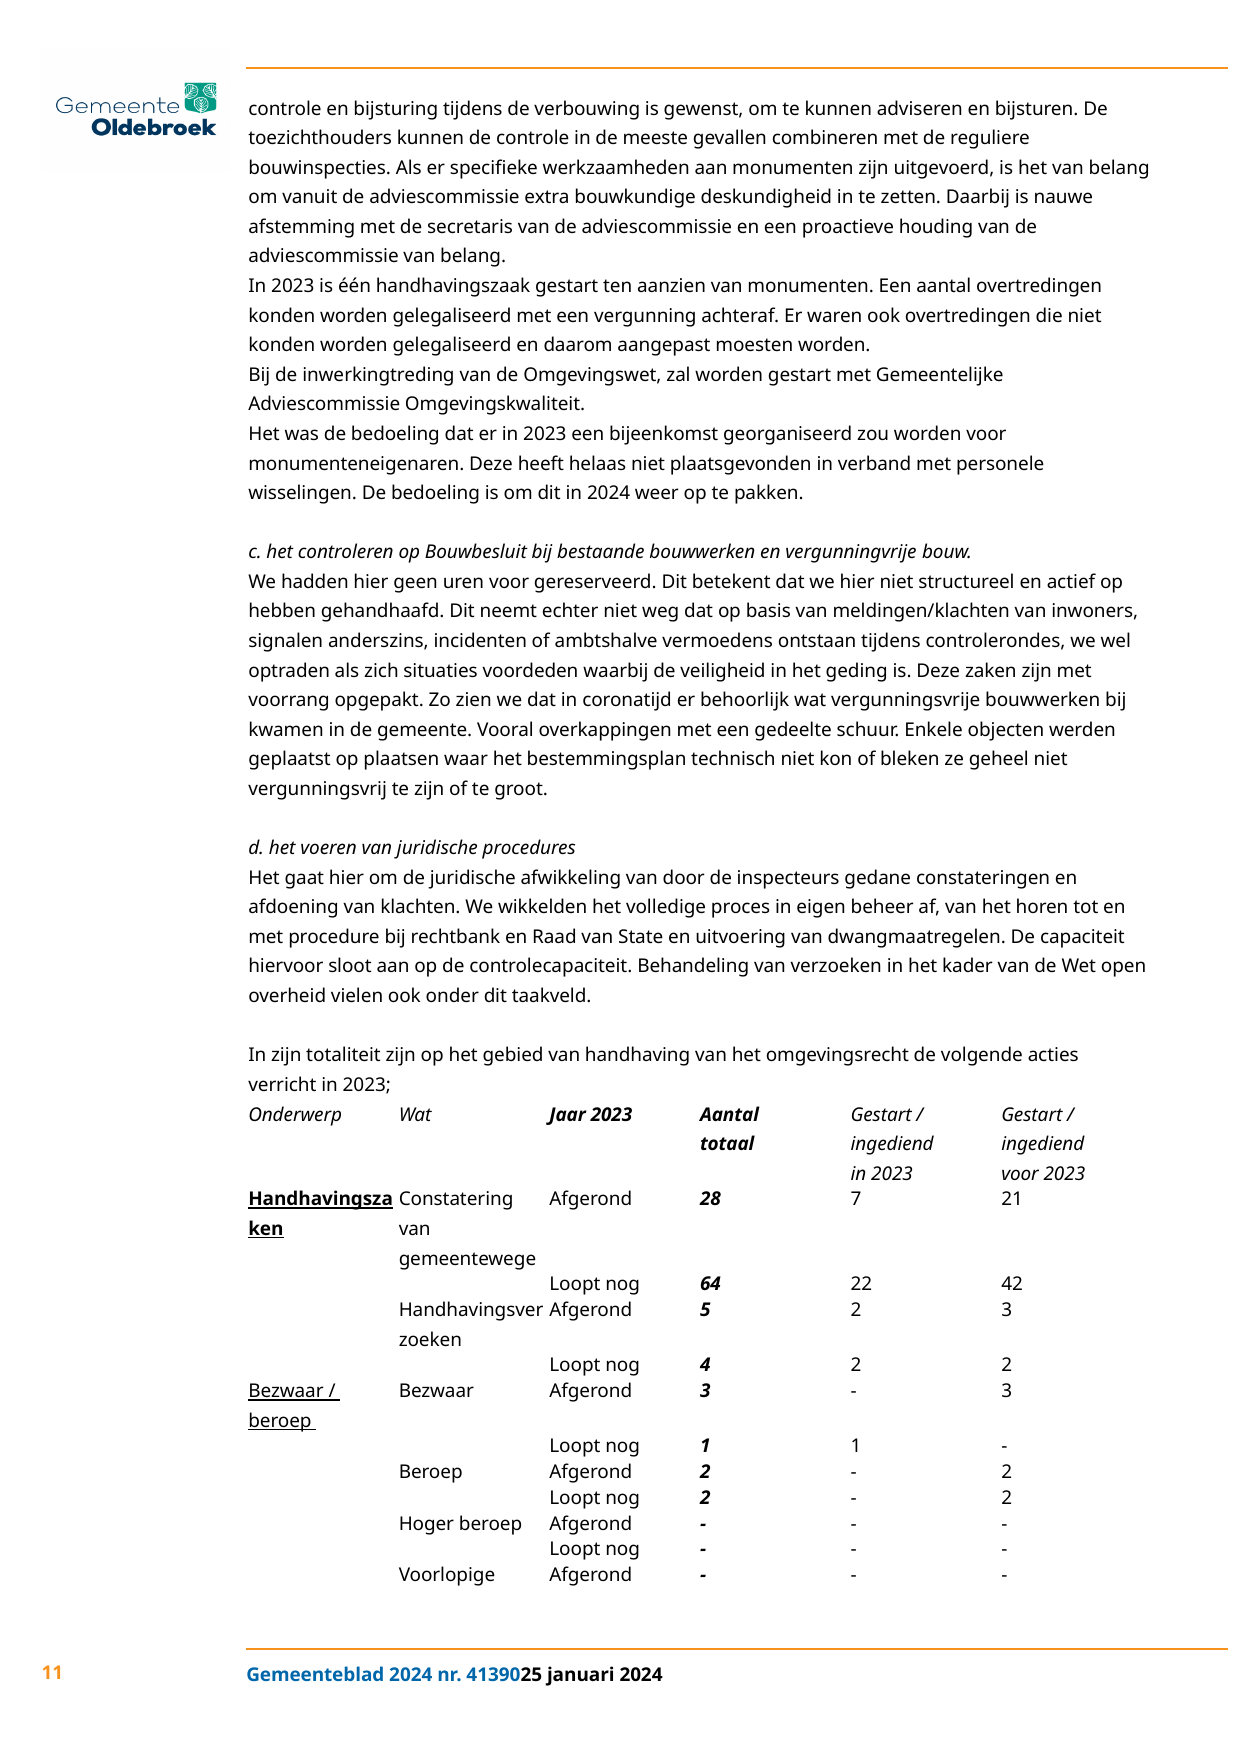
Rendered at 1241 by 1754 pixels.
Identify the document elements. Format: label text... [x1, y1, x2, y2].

table_cell 7 [850, 1186, 1001, 1271]
text d. het voeren van juridische procedures [248, 834, 1152, 860]
picture [41, 47, 231, 172]
table_cell [399, 1536, 549, 1561]
table_cell [248, 1271, 398, 1296]
table_cell Loopt nog [549, 1352, 700, 1377]
table_cell 3 [1001, 1296, 1152, 1352]
table_cell [248, 1296, 398, 1352]
table_cell - [700, 1510, 850, 1536]
table_cell 2 [1001, 1352, 1152, 1377]
table_cell Afgerond [549, 1186, 700, 1271]
table_header Gestart / ingediend voor 2023 [1001, 1101, 1152, 1186]
table_cell Bezwaar [399, 1377, 549, 1433]
table_cell - [1001, 1561, 1152, 1587]
table_cell [248, 1126, 398, 1186]
table_cell - [850, 1484, 1001, 1510]
table_cell - [850, 1458, 1001, 1484]
table_cell [549, 1126, 700, 1186]
table_cell 2 [850, 1296, 1001, 1352]
text c. het controleren op Bouwbesluit bij bestaande bouwwerken en vergunningvrije bouw. [248, 538, 1152, 564]
table_cell 64 [700, 1271, 850, 1296]
table_header Aantal totaal [700, 1101, 850, 1186]
table_cell 2 [700, 1484, 850, 1510]
table_cell 2 [700, 1458, 850, 1484]
table_cell Loopt nog [549, 1484, 700, 1510]
table_cell 1 [700, 1433, 850, 1458]
table_cell - [1001, 1433, 1152, 1458]
table_cell [399, 1271, 549, 1296]
table_cell [248, 1484, 398, 1510]
table_cell 2 [1001, 1484, 1152, 1510]
table_cell Loopt nog [549, 1433, 700, 1458]
text We hadden hier geen uren voor gereserveerd. Dit betekent dat we hier niet structureel en actief op hebben gehandhaafd. Dit neemt echter niet weg dat op basis van meldingen/klachten van inwoners, signalen anderszins, incidenten of ambtshalve vermoedens ontstaan tijdens controlerondes, we wel optraden als zich situaties voordeden waarbij de veiligheid in het geding is. Deze zaken zijn met voorrang opgepakt. Zo zien we dat in coronatijd er behoorlijk wat vergunningsvrije bouwwerken bij kwamen in de gemeente. Vooral overkappingen met een gedeelte schuur. Enkele objecten werden geplaatst op plaatsen waar het bestemmingsplan technisch niet kon of bleken ze geheel niet vergunningsvrij te zijn of te groot. [248, 568, 1152, 801]
table_cell Voorlopige [399, 1561, 549, 1587]
table_cell 28 [700, 1186, 850, 1271]
table_cell - [1001, 1510, 1152, 1536]
table_cell 4 [700, 1352, 850, 1377]
table_cell [248, 1561, 398, 1587]
table_cell Afgerond [549, 1296, 700, 1352]
text controle en bijsturing tijdens de verbouwing is gewenst, om te kunnen adviseren en bijsturen. De toezichthouders kunnen de controle in de meeste gevallen combineren met de reguliere bouwinspecties. Als er specifieke werkzaamheden aan monumenten zijn uitgevoerd, is het van belang om vanuit de adviescommissie extra bouwkundige deskundigheid in te zetten. Daarbij is nauwe afstemming met de secretaris van de adviescommissie en een proactieve houding van de adviescommissie van belang. [248, 95, 1152, 268]
table_cell [248, 1352, 398, 1377]
table_cell [248, 1510, 398, 1536]
table_cell Hoger beroep [399, 1510, 549, 1536]
table_cell Afgerond [549, 1510, 700, 1536]
text Het was de bedoeling dat er in 2023 een bijeenkomst georganiseerd zou worden voor monumenteneigenaren. Deze heeft helaas niet plaatsgevonden in verband met personele wisselingen. De bedoeling is om dit in 2024 weer op te pakken. [248, 420, 1152, 505]
table_cell 2 [1001, 1458, 1152, 1484]
table_cell Loopt nog [549, 1271, 700, 1296]
table_cell [248, 1458, 398, 1484]
table_cell Bezwaar / beroep [248, 1377, 398, 1433]
text Bij de inwerkingtreding van de Omgevingswet, zal worden gestart met Gemeentelijke Adviescommissie Omgevingskwaliteit. [248, 361, 1152, 416]
table_cell Handhavingszaken [248, 1186, 398, 1271]
table_cell - [700, 1536, 850, 1561]
table_cell - [1001, 1536, 1152, 1561]
table_cell - [850, 1536, 1001, 1561]
table_cell [399, 1352, 549, 1377]
table_cell 3 [700, 1377, 850, 1433]
table_cell Handhavingsverzoeken [399, 1296, 549, 1352]
table_header Gestart / ingediend in 2023 [850, 1101, 1001, 1186]
table_cell Afgerond [549, 1561, 700, 1587]
table_cell [399, 1433, 549, 1458]
table_cell 22 [850, 1271, 1001, 1296]
table_header Jaar 2023 [549, 1101, 700, 1126]
table_cell Beroep [399, 1458, 549, 1484]
text Het gaat hier om de juridische afwikkeling van door de inspecteurs gedane constateringen en afdoening van klachten. We wikkelden het volledige proces in eigen beheer af, van het horen tot en met procedure bij rechtbank en Raad van State en uitvoering van dwangmaatregelen. De capaciteit hiervoor sloot aan op de controlecapaciteit. Behandeling van verzoeken in het kader van de Wet open overheid vielen ook onder dit taakveld. [248, 864, 1152, 1008]
table_cell [399, 1484, 549, 1510]
table_cell 3 [1001, 1377, 1152, 1433]
table_header Wat [399, 1101, 549, 1126]
table_cell Afgerond [549, 1458, 700, 1484]
table_header Onderwerp [248, 1101, 398, 1126]
table_cell - [850, 1377, 1001, 1433]
table_cell [399, 1126, 549, 1186]
table_cell [248, 1536, 398, 1561]
table_cell 5 [700, 1296, 850, 1352]
table_cell 21 [1001, 1186, 1152, 1271]
table_cell Constatering van gemeentewege [399, 1186, 549, 1271]
table_cell - [700, 1561, 850, 1587]
table_cell - [850, 1510, 1001, 1536]
text In zijn totaliteit zijn op het gebied van handhaving van het omgevingsrecht de volgende acties verricht in 2023; [248, 1041, 1152, 1097]
table_cell - [850, 1561, 1001, 1587]
table_cell [248, 1433, 398, 1458]
table_cell Loopt nog [549, 1536, 700, 1561]
table_cell 2 [850, 1352, 1001, 1377]
table_cell 42 [1001, 1271, 1152, 1296]
table_cell Afgerond [549, 1377, 700, 1433]
text In 2023 is één handhavingszaak gestart ten aanzien van monumenten. Een aantal overtredingen konden worden gelegaliseerd met een vergunning achteraf. Er waren ook overtredingen die niet konden worden gelegaliseerd en daarom aangepast moesten worden. [248, 272, 1152, 357]
table_cell 1 [850, 1433, 1001, 1458]
